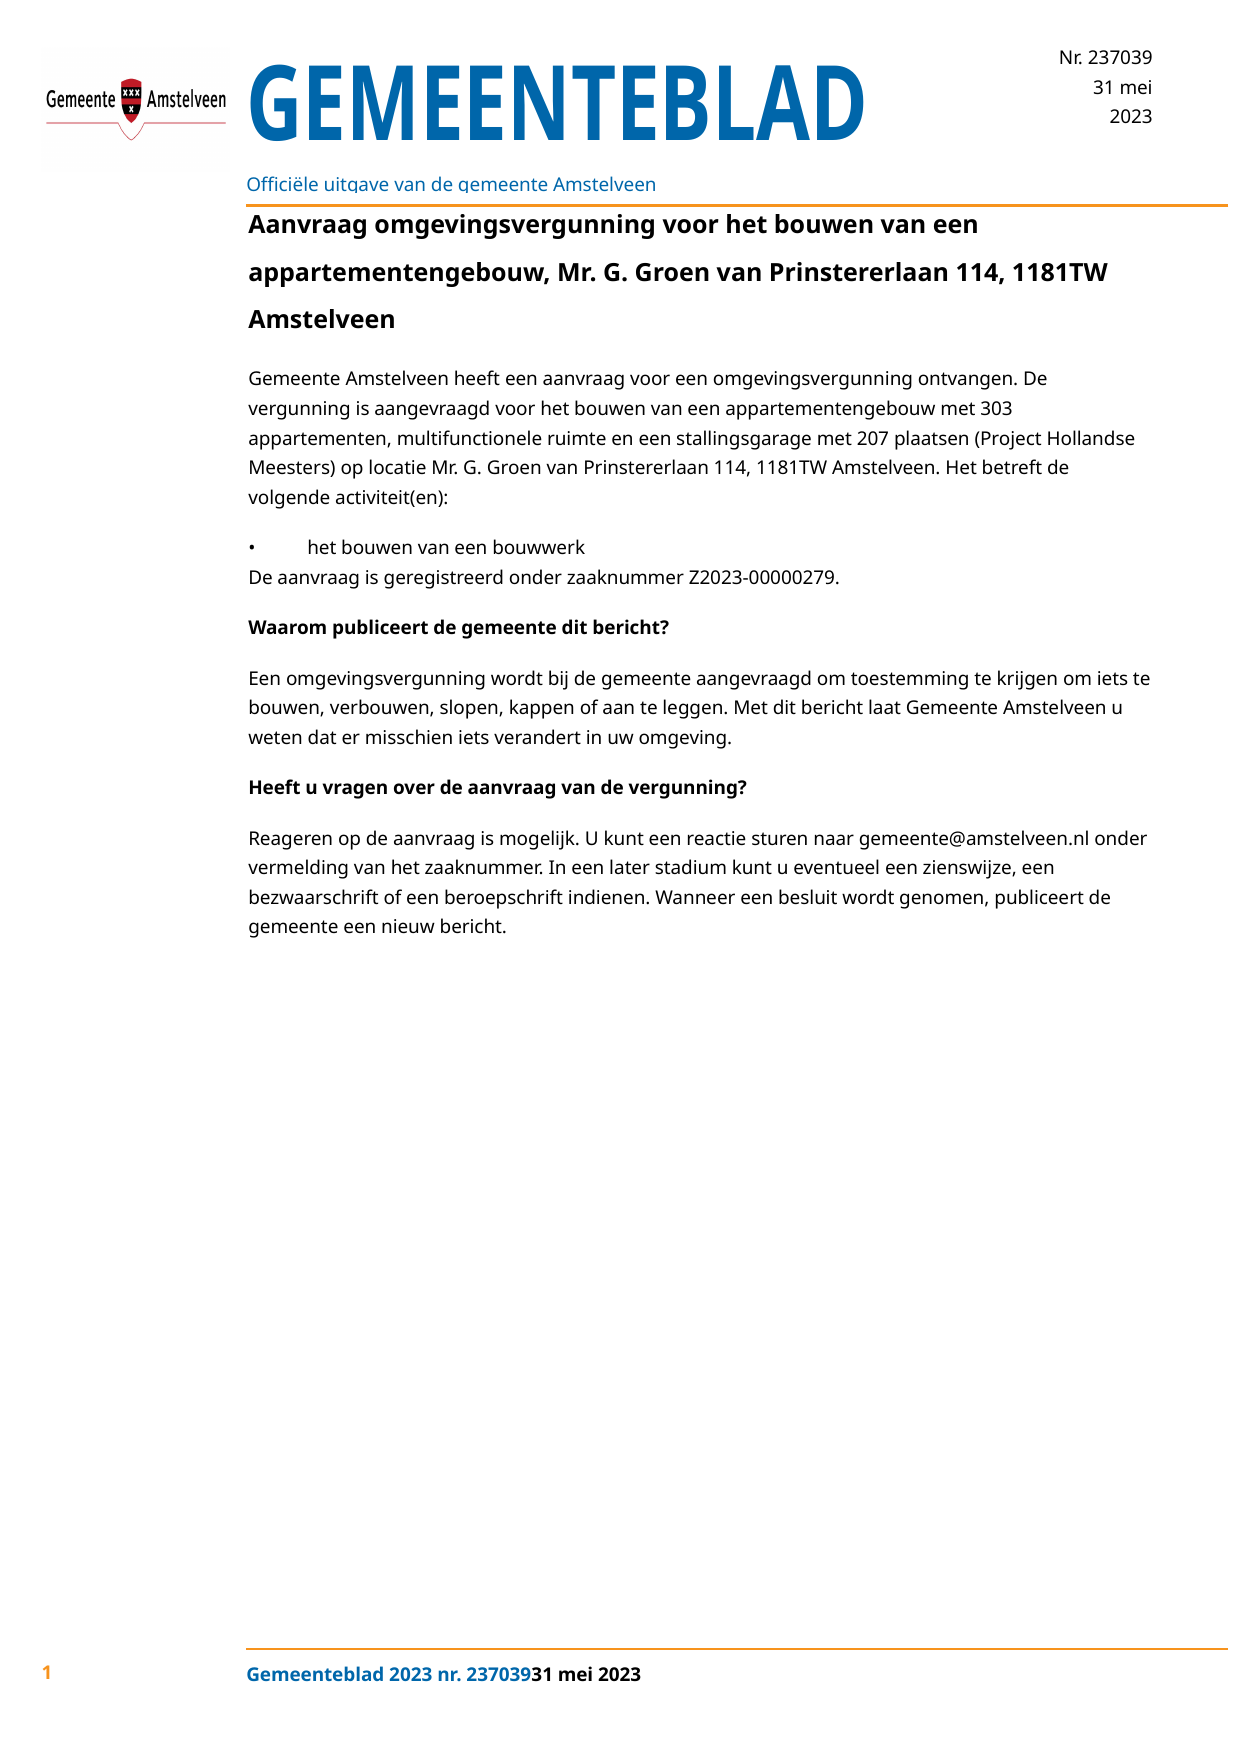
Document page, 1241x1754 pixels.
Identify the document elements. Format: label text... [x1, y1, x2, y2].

text Reageren op de aanvraag is mogelijk. U kunt een reactie sturen naar gemeente@amstelveen.nl onder vermelding van het zaaknummer. In een later stadium kunt u eventueel een zienswijze, een bezwaarschrift of een beroepschrift indienen. Wanneer een besluit wordt genomen, publiceert de gemeente een nieuw bericht. [248, 825, 1152, 939]
text Gemeente Amstelveen heeft een aanvraag voor een omgevingsvergunning ontvangen. De vergunning is aangevraagd voor het bouwen van een appartementengebouw met 303 appartementen, multifunctionele ruimte en een stallingsgarage met 207 plaatsen (Project Hollandse Meesters) op locatie Mr. G. Groen van Prinstererlaan 114, 1181TW Amstelveen. Het betreft de volgende activiteit(en): [248, 366, 1152, 509]
list het bouwen van een bouwwerk [248, 534, 1152, 560]
text Een omgevingsvergunning wordt bij de gemeente aangevraagd om toestemming te krijgen om iets te bouwen, verbouwen, slopen, kappen of aan te leggen. Met dit bericht laat Gemeente Amstelveen u weten dat er misschien iets verandert in uw omgeving. [248, 665, 1152, 749]
text Waarom publiceert de gemeente dit bericht? [248, 614, 1152, 640]
text Aanvraag omgevingsvergunning voor het bouwen van een appartementengebouw, Mr. G. Groen van Prinstererlaan 114, 1181TW Amstelveen [248, 207, 1152, 336]
text De aanvraag is geregistreerd onder zaaknummer Z2023-00000279. [248, 564, 1152, 589]
picture [41, 47, 231, 172]
text Heeft u vragen over de aanvraag van de vergunning? [248, 774, 1152, 800]
